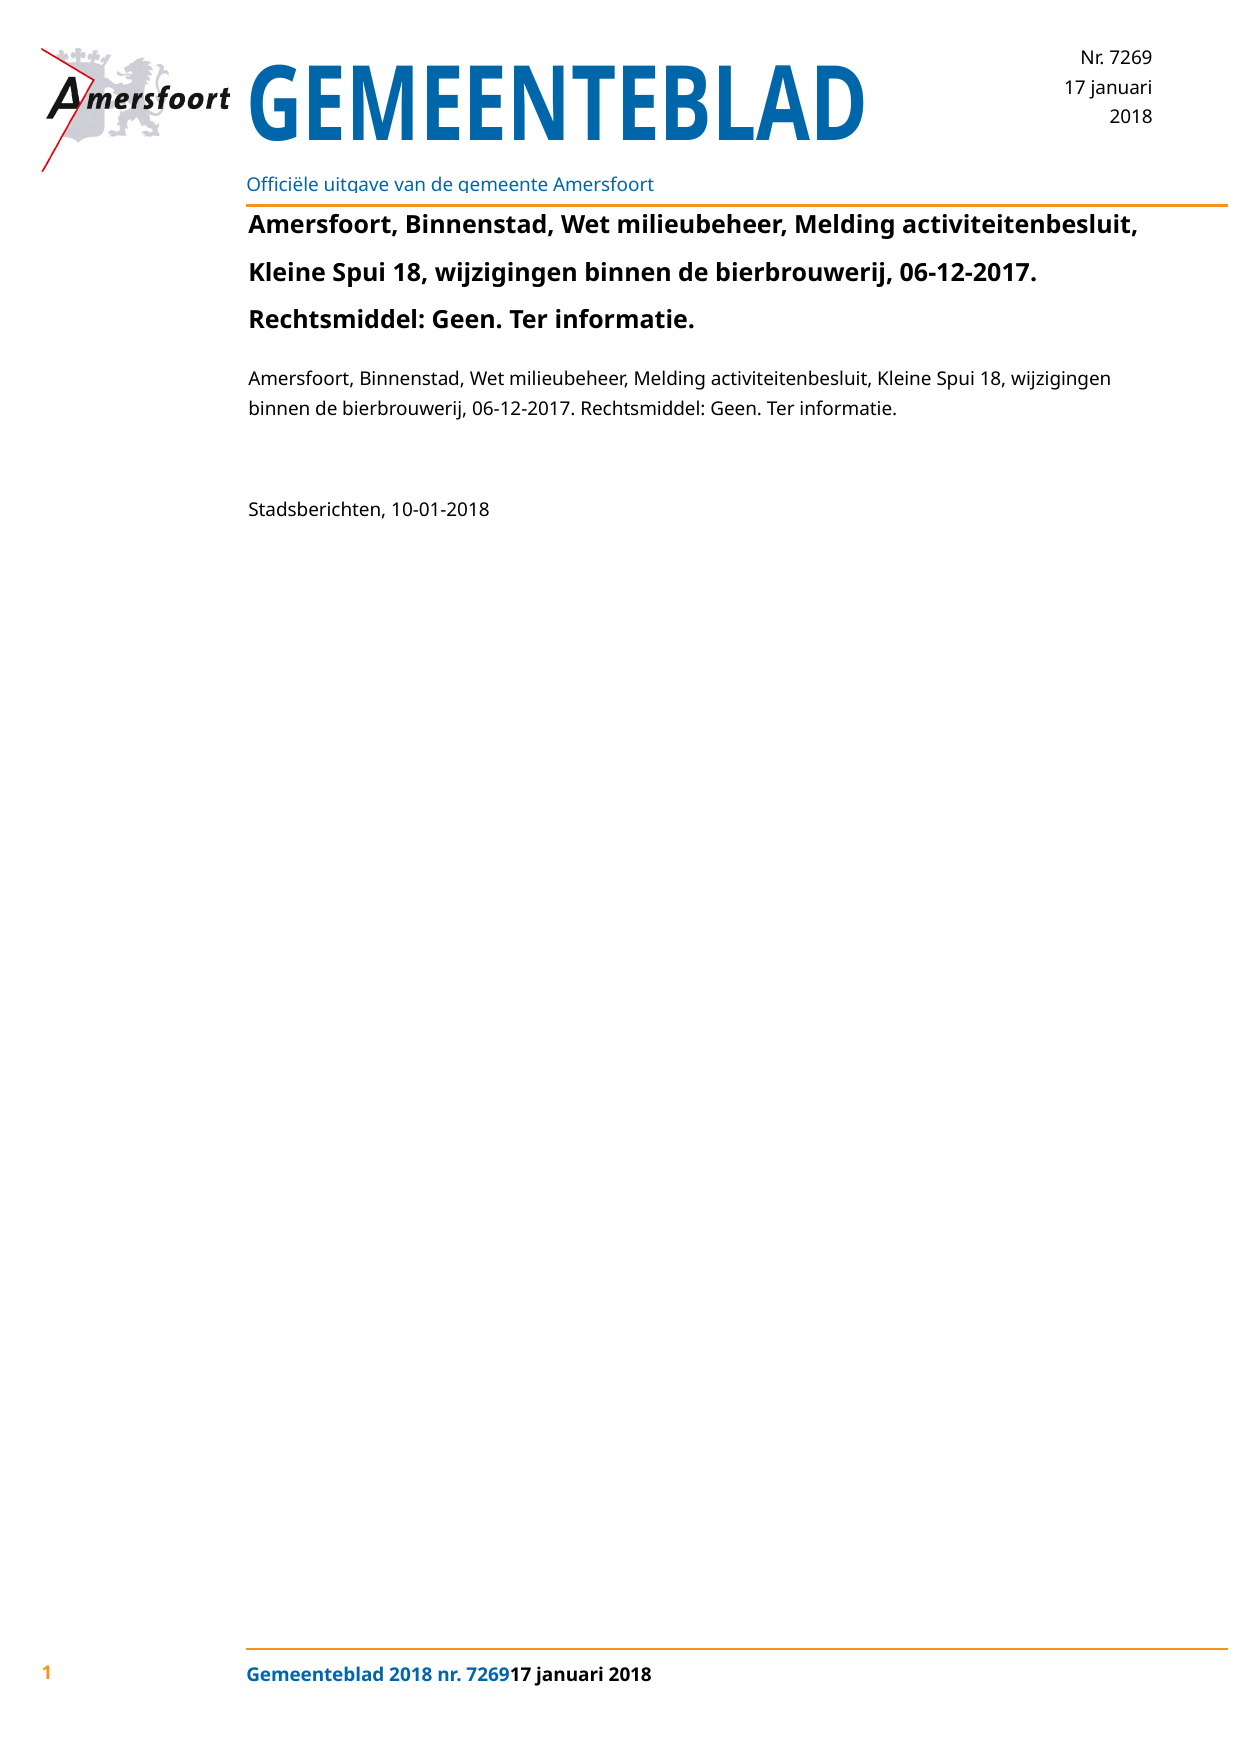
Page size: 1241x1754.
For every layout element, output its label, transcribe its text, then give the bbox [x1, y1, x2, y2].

text Amersfoort, Binnenstad, Wet milieubeheer, Melding activiteitenbesluit, Kleine Spui 18, wijzigingen binnen de bierbrouwerij, 06-12-2017. Rechtsmiddel: Geen. Ter informatie. [248, 207, 1152, 336]
text Stadsberichten, 10-01-2018 [248, 496, 1152, 522]
text Amersfoort, Binnenstad, Wet milieubeheer, Melding activiteitenbesluit, Kleine Spui 18, wijzigingen binnen de bierbrouwerij, 06-12-2017. Rechtsmiddel: Geen. Ter informatie. [248, 366, 1152, 421]
picture [41, 47, 231, 172]
